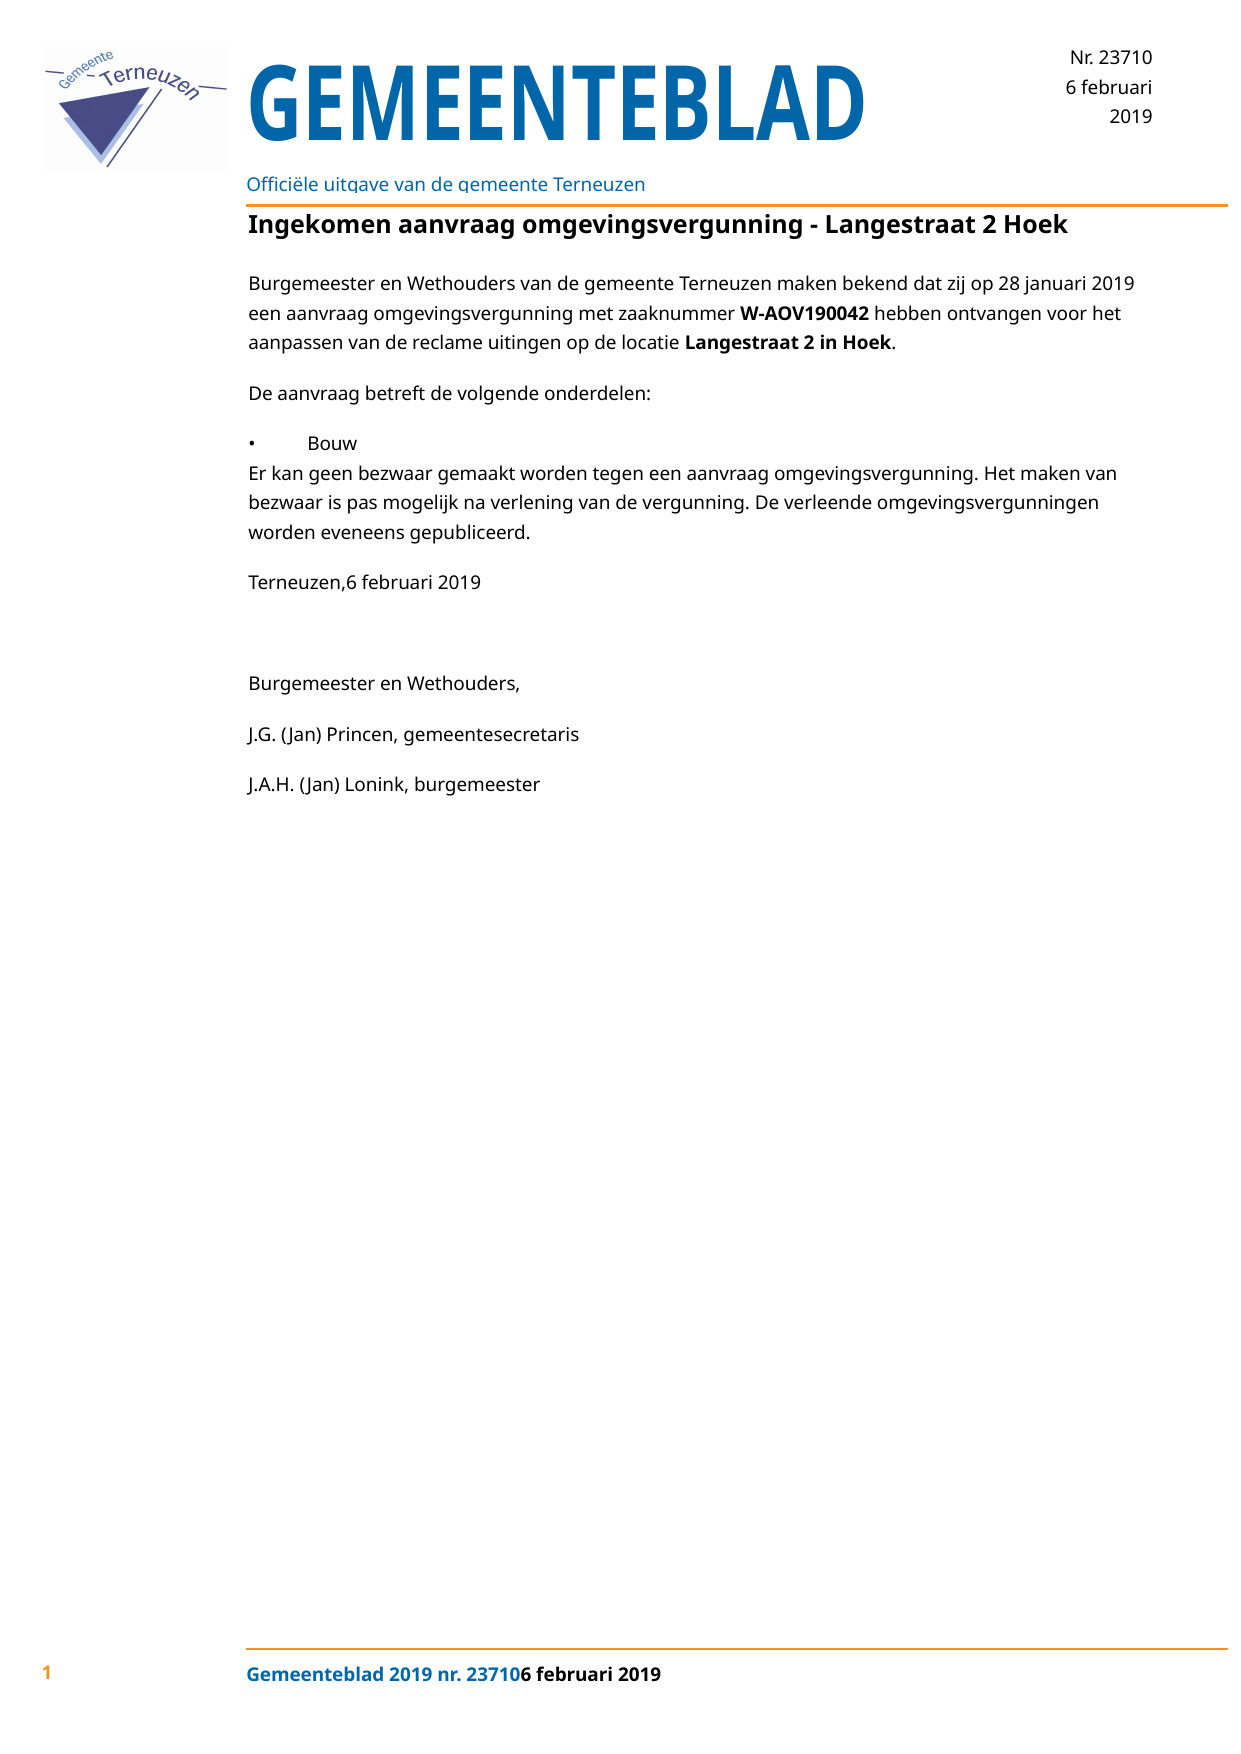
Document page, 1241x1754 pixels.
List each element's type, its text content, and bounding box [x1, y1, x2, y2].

text De aanvraag betreft de volgende onderdelen: [248, 380, 1152, 406]
picture [41, 47, 231, 172]
text Terneuzen,6 februari 2019 [248, 569, 1152, 595]
text Er kan geen bezwaar gemaakt worden tegen een aanvraag omgevingsvergunning. Het maken van bezwaar is pas mogelijk na verlening van de vergunning. De verleende omgevingsvergunningen worden eveneens gepubliceerd. [248, 460, 1152, 545]
list Bouw [248, 430, 1152, 456]
text J.G. (Jan) Princen, gemeentesecretaris [248, 721, 1152, 746]
text J.A.H. (Jan) Lonink, burgemeester [248, 771, 1152, 797]
text Burgemeester en Wethouders, [248, 670, 1152, 696]
text Burgemeester en Wethouders van de gemeente Terneuzen maken bekend dat zij op 28 januari 2019 een aanvraag omgevingsvergunning met zaaknummer W-AOV190042 hebben ontvangen voor het aanpassen van de reclame uitingen op de locatie Langestraat 2 in Hoek. [248, 270, 1152, 355]
text Ingekomen aanvraag omgevingsvergunning - Langestraat 2 Hoek [248, 207, 1152, 241]
